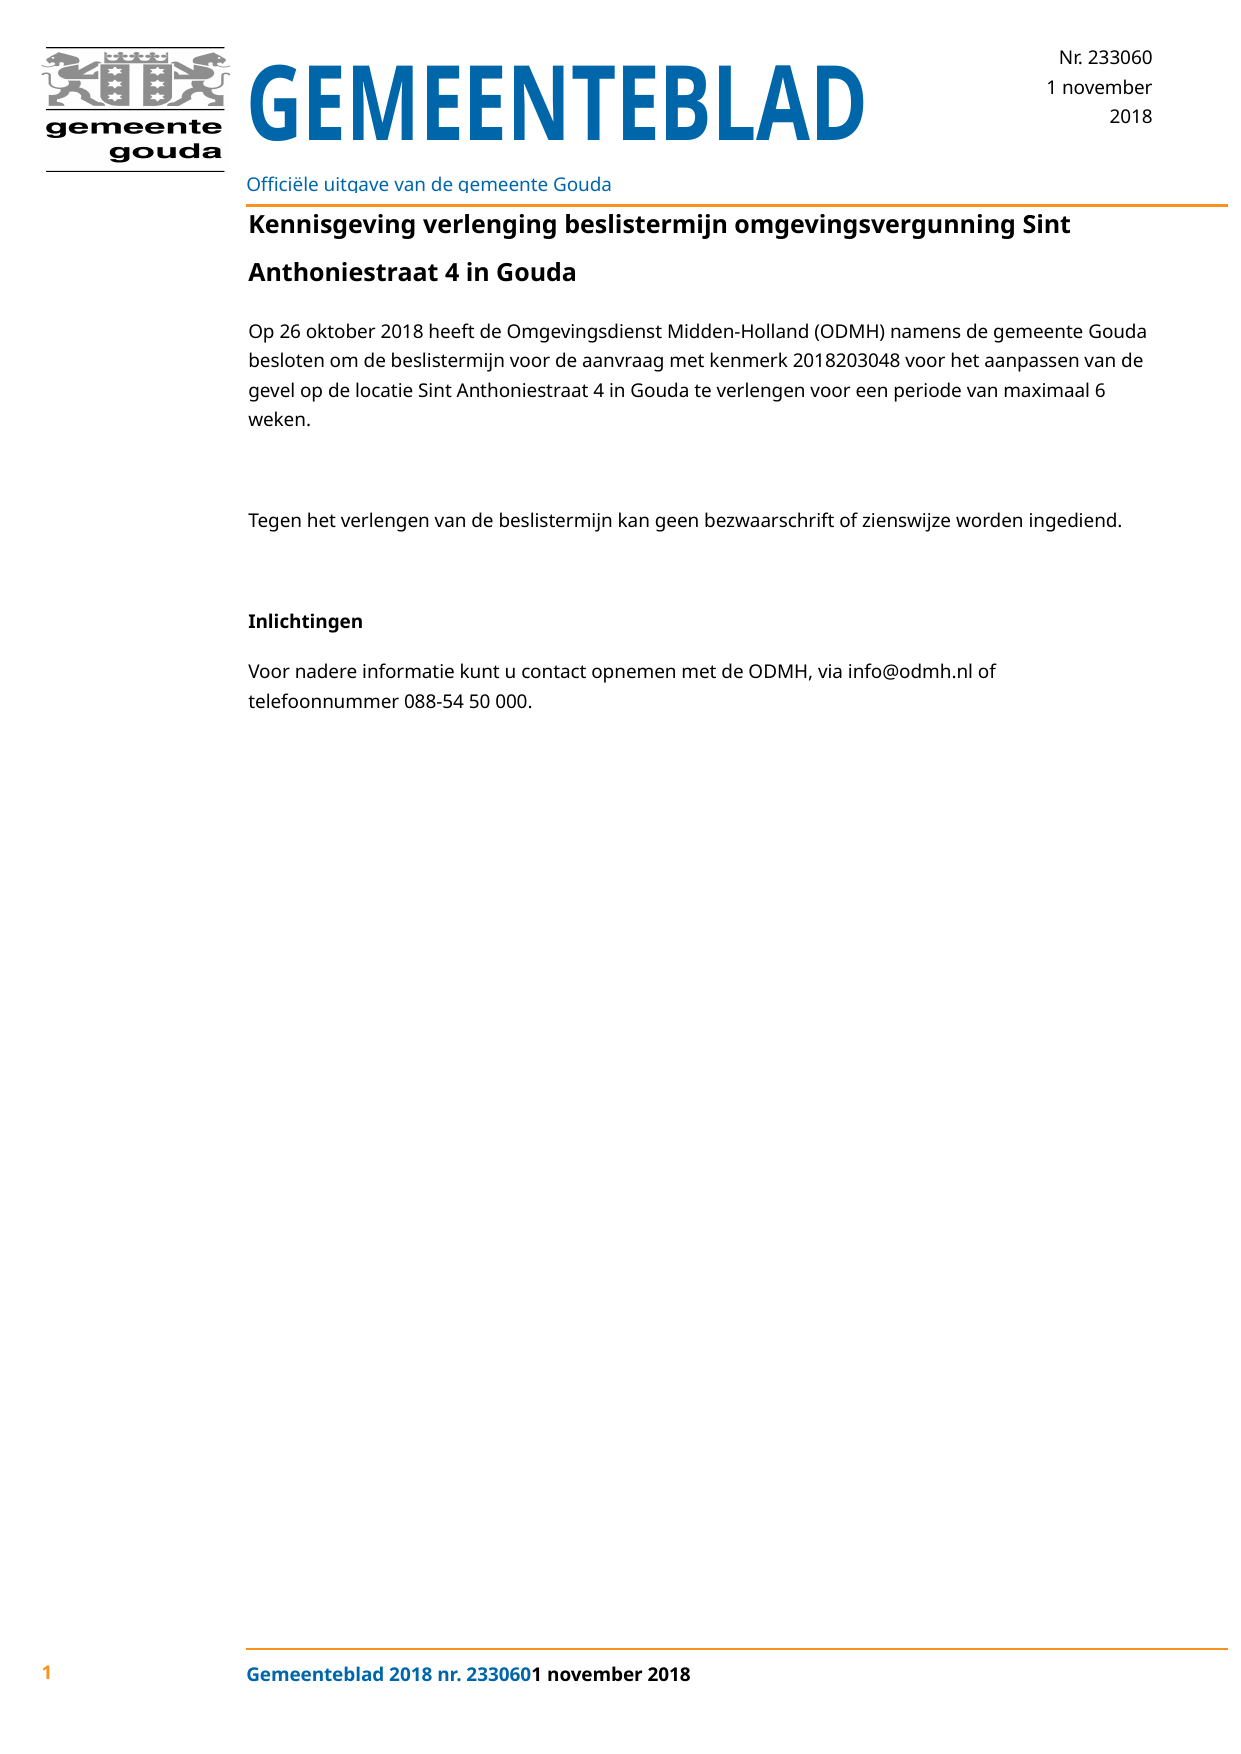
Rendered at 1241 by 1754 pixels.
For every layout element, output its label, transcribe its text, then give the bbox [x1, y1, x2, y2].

text Tegen het verlengen van de beslistermijn kan geen bezwaarschrift of zienswijze worden ingediend. [248, 507, 1152, 533]
picture [41, 47, 231, 172]
text Voor nadere informatie kunt u contact opnemen met de ODMH, via info@odmh.nl of telefoonnummer 088-54 50 000. [248, 659, 1152, 714]
text Inlichtingen [248, 608, 1152, 634]
text Op 26 oktober 2018 heeft de Omgevingsdienst Midden-Holland (ODMH) namens de gemeente Gouda besloten om de beslistermijn voor de aanvraag met kenmerk 2018203048 voor het aanpassen van de gevel op de locatie Sint Anthoniestraat 4 in Gouda te verlengen voor een periode van maximaal 6 weken. [248, 318, 1152, 432]
text Kennisgeving verlenging beslistermijn omgevingsvergunning Sint Anthoniestraat 4 in Gouda [248, 207, 1152, 288]
